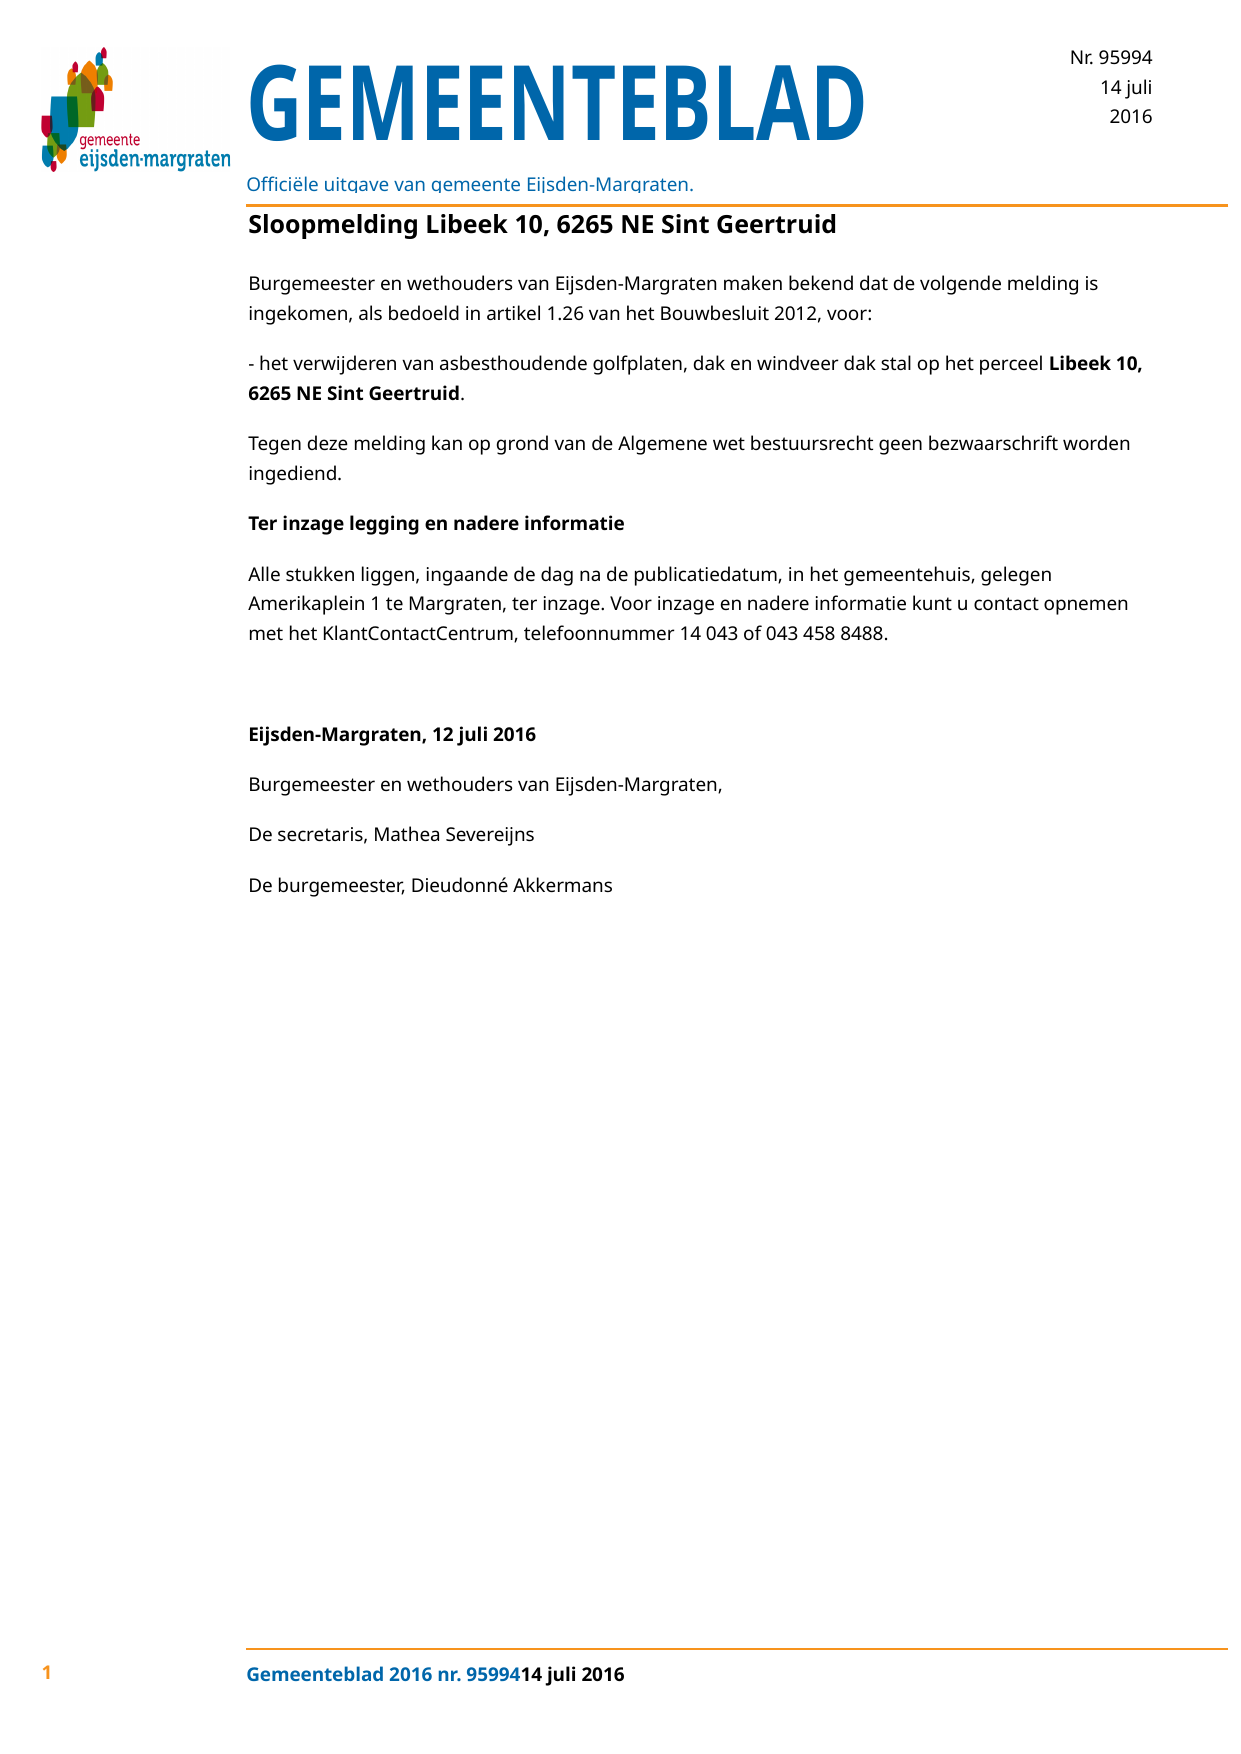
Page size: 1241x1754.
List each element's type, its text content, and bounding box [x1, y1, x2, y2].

picture [41, 47, 231, 172]
text Burgemeester en wethouders van Eijsden-Margraten, [248, 771, 1152, 797]
text Eijsden-Margraten, 12 juli 2016 [248, 721, 1152, 746]
text Tegen deze melding kan op grond van de Algemene wet bestuursrecht geen bezwaarschrift worden ingediend. [248, 430, 1152, 486]
text Ter inzage legging en nadere informatie [248, 510, 1152, 536]
text Alle stukken liggen, ingaande de dag na de publicatiedatum, in het gemeentehuis, gelegen Amerikaplein 1 te Margraten, ter inzage. Voor inzage en nadere informatie kunt u contact opnemen met het KlantContactCentrum, telefoonnummer 14 043 of 043 458 8488. [248, 561, 1152, 646]
text De secretaris, Mathea Severeijns [248, 822, 1152, 847]
text Burgemeester en wethouders van Eijsden-Margraten maken bekend dat de volgende melding is ingekomen, als bedoeld in artikel 1.26 van het Bouwbesluit 2012, voor: [248, 270, 1152, 326]
text - het verwijderen van asbesthoudende golfplaten, dak en windveer dak stal op het perceel Libeek 10, 6265 NE Sint Geertruid. [248, 350, 1152, 406]
text Sloopmelding Libeek 10, 6265 NE Sint Geertruid [248, 207, 1152, 241]
text De burgemeester, Dieudonné Akkermans [248, 872, 1152, 898]
